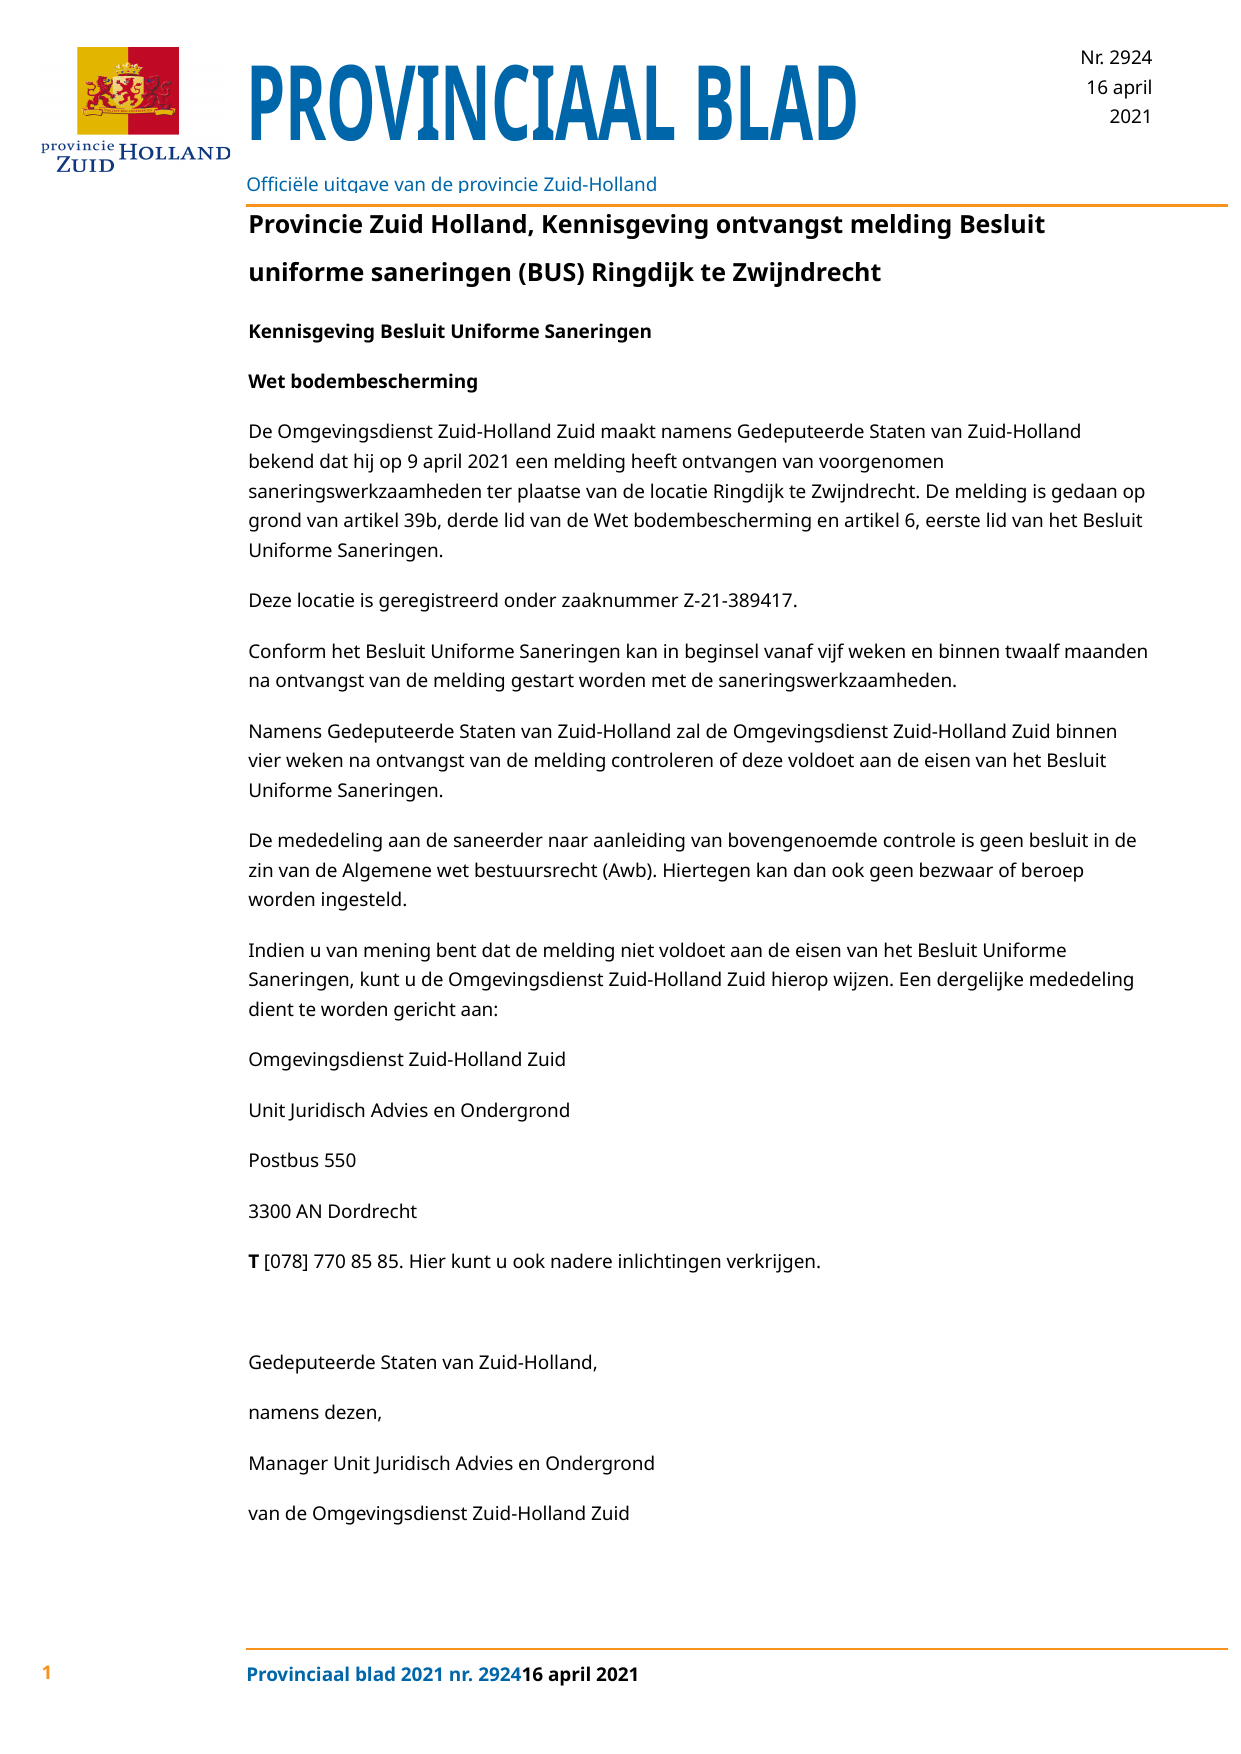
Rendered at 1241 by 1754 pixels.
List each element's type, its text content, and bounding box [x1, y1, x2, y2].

text Conform het Besluit Uniforme Saneringen kan in beginsel vanaf vijf weken en binnen twaalf maanden na ontvangst van de melding gestart worden met de saneringswerkzaamheden. [248, 638, 1152, 693]
text Indien u van mening bent dat de melding niet voldoet aan de eisen van het Besluit Uniforme Saneringen, kunt u de Omgevingsdienst Zuid-Holland Zuid hierop wijzen. Een dergelijke mededeling dient te worden gericht aan: [248, 937, 1152, 1022]
text Omgevingsdienst Zuid-Holland Zuid [248, 1047, 1152, 1072]
text van de Omgevingsdienst Zuid-Holland Zuid [248, 1500, 1152, 1526]
text Gedeputeerde Staten van Zuid-Holland, [248, 1349, 1152, 1375]
text namens dezen, [248, 1399, 1152, 1425]
text De mededeling aan de saneerder naar aanleiding van bovengenoemde controle is geen besluit in de zin van de Algemene wet bestuursrecht (Awb). Hiertegen kan dan ook geen bezwaar of beroep worden ingesteld. [248, 827, 1152, 912]
text Deze locatie is geregistreerd onder zaaknummer Z-21-389417. [248, 587, 1152, 613]
text Provincie Zuid Holland, Kennisgeving ontvangst melding Besluit uniforme saneringen (BUS) Ringdijk te Zwijndrecht [248, 207, 1152, 288]
text Postbus 550 [248, 1147, 1152, 1173]
text Manager Unit Juridisch Advies en Ondergrond [248, 1450, 1152, 1476]
text Wet bodembescherming [248, 368, 1152, 394]
text T [078] 770 85 85. Hier kunt u ook nadere inlichtingen verkrijgen. [248, 1248, 1152, 1274]
picture [41, 47, 231, 172]
text Unit Juridisch Advies en Ondergrond [248, 1097, 1152, 1123]
text Kennisgeving Besluit Uniforme Saneringen [248, 318, 1152, 344]
text Namens Gedeputeerde Staten van Zuid-Holland zal de Omgevingsdienst Zuid-Holland Zuid binnen vier weken na ontvangst van de melding controleren of deze voldoet aan de eisen van het Besluit Uniforme Saneringen. [248, 718, 1152, 803]
text De Omgevingsdienst Zuid-Holland Zuid maakt namens Gedeputeerde Staten van Zuid-Holland bekend dat hij op 9 april 2021 een melding heeft ontvangen van voorgenomen saneringswerkzaamheden ter plaatse van de locatie Ringdijk te Zwijndrecht. De melding is gedaan op grond van artikel 39b, derde lid van de Wet bodembescherming en artikel 6, eerste lid van het Besluit Uniforme Saneringen. [248, 419, 1152, 563]
text 3300 AN Dordrecht [248, 1198, 1152, 1224]
